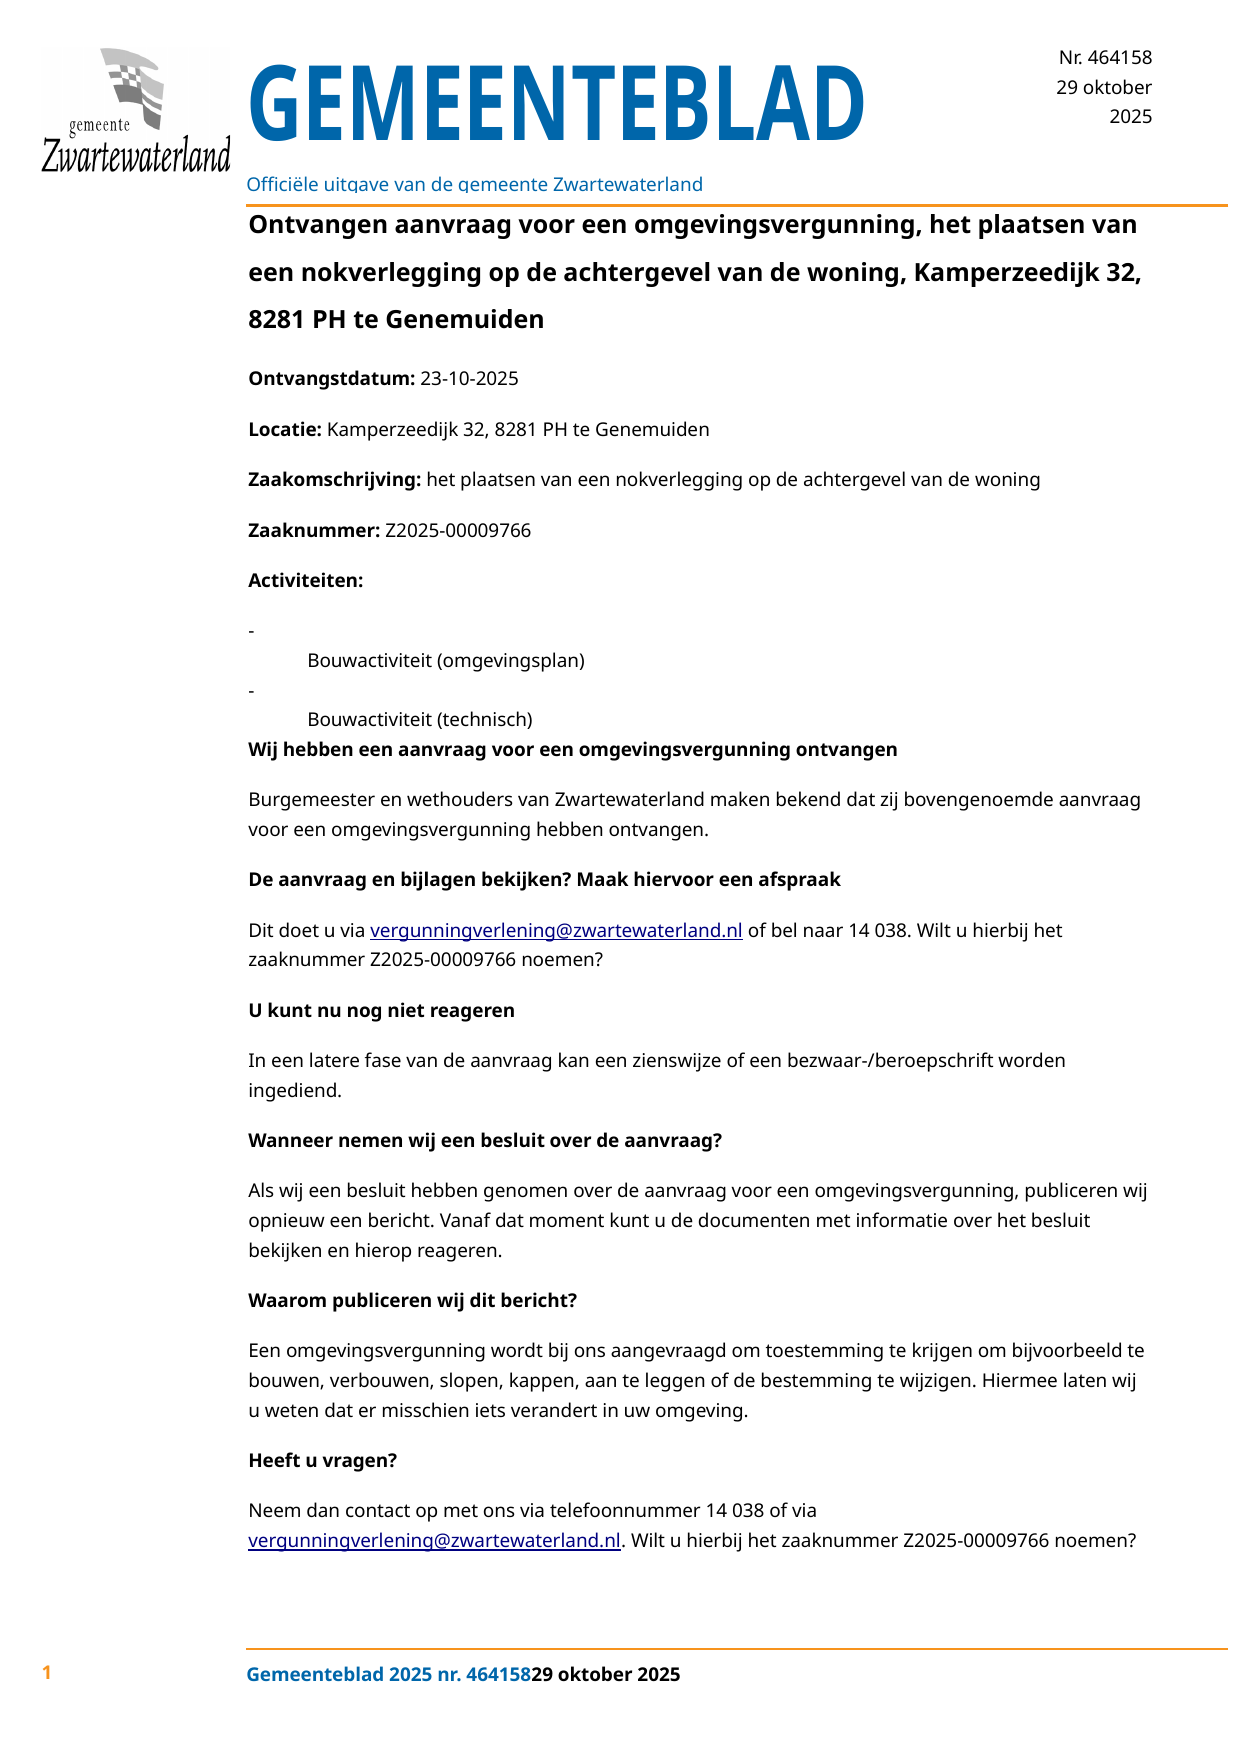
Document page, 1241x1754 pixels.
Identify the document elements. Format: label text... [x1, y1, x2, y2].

text Waarom publiceren wij dit bericht? [248, 1287, 1152, 1313]
text Activiteiten: [248, 567, 1152, 593]
text Burgemeester en wethouders van Zwartewaterland maken bekend dat zij bovengenoemde aanvraag voor een omgevingsvergunning hebben ontvangen. [248, 786, 1152, 842]
text Neem dan contact op met ons via telefoonnummer 14 038 of via vergunningverlening@zwartewaterland.nl. Wilt u hierbij het zaaknummer Z2025-00009766 noemen? [248, 1498, 1152, 1553]
text Locatie: Kamperzeedijk 32, 8281 PH te Genemuiden [248, 416, 1152, 442]
text Ontvangstdatum: 23-10-2025 [248, 366, 1152, 391]
text De aanvraag en bijlagen bekijken? Maak hiervoor een afspraak [248, 866, 1152, 892]
text Een omgevingsvergunning wordt bij ons aangevraagd om toestemming te krijgen om bijvoorbeeld te bouwen, verbouwen, slopen, kappen, aan te leggen of de bestemming te wijzigen. Hiermee laten wij u weten dat er misschien iets verandert in uw omgeving. [248, 1338, 1152, 1422]
list Bouwactiviteit (omgevingsplan) [248, 647, 1152, 673]
text Zaaknummer: Z2025-00009766 [248, 517, 1152, 542]
list Bouwactiviteit (technisch) [248, 706, 1152, 732]
text In een latere fase van de aanvraag kan een zienswijze of een bezwaar-/beroepschrift worden ingediend. [248, 1047, 1152, 1102]
text Als wij een besluit hebben genomen over de aanvraag voor een omgevingsvergunning, publiceren wij opnieuw een bericht. Vanaf dat moment kunt u de documenten met informatie over het besluit bekijken en hierop reageren. [248, 1178, 1152, 1262]
text Dit doet u via vergunningverlening@zwartewaterland.nl of bel naar 14 038. Wilt u hierbij het zaaknummer Z2025-00009766 noemen? [248, 917, 1152, 972]
picture [41, 47, 231, 172]
text U kunt nu nog niet reageren [248, 997, 1152, 1022]
text Zaakomschrijving: het plaatsen van een nokverlegging op de achtergevel van de woning [248, 466, 1152, 492]
text Wij hebben een aanvraag voor een omgevingsvergunning ontvangen [248, 736, 1152, 762]
text Wanneer nemen wij een besluit over de aanvraag? [248, 1127, 1152, 1153]
text Heeft u vragen? [248, 1447, 1152, 1473]
text Ontvangen aanvraag voor een omgevingsvergunning, het plaatsen van een nokverlegging op de achtergevel van de woning, Kamperzeedijk 32, 8281 PH te Genemuiden [248, 207, 1152, 336]
